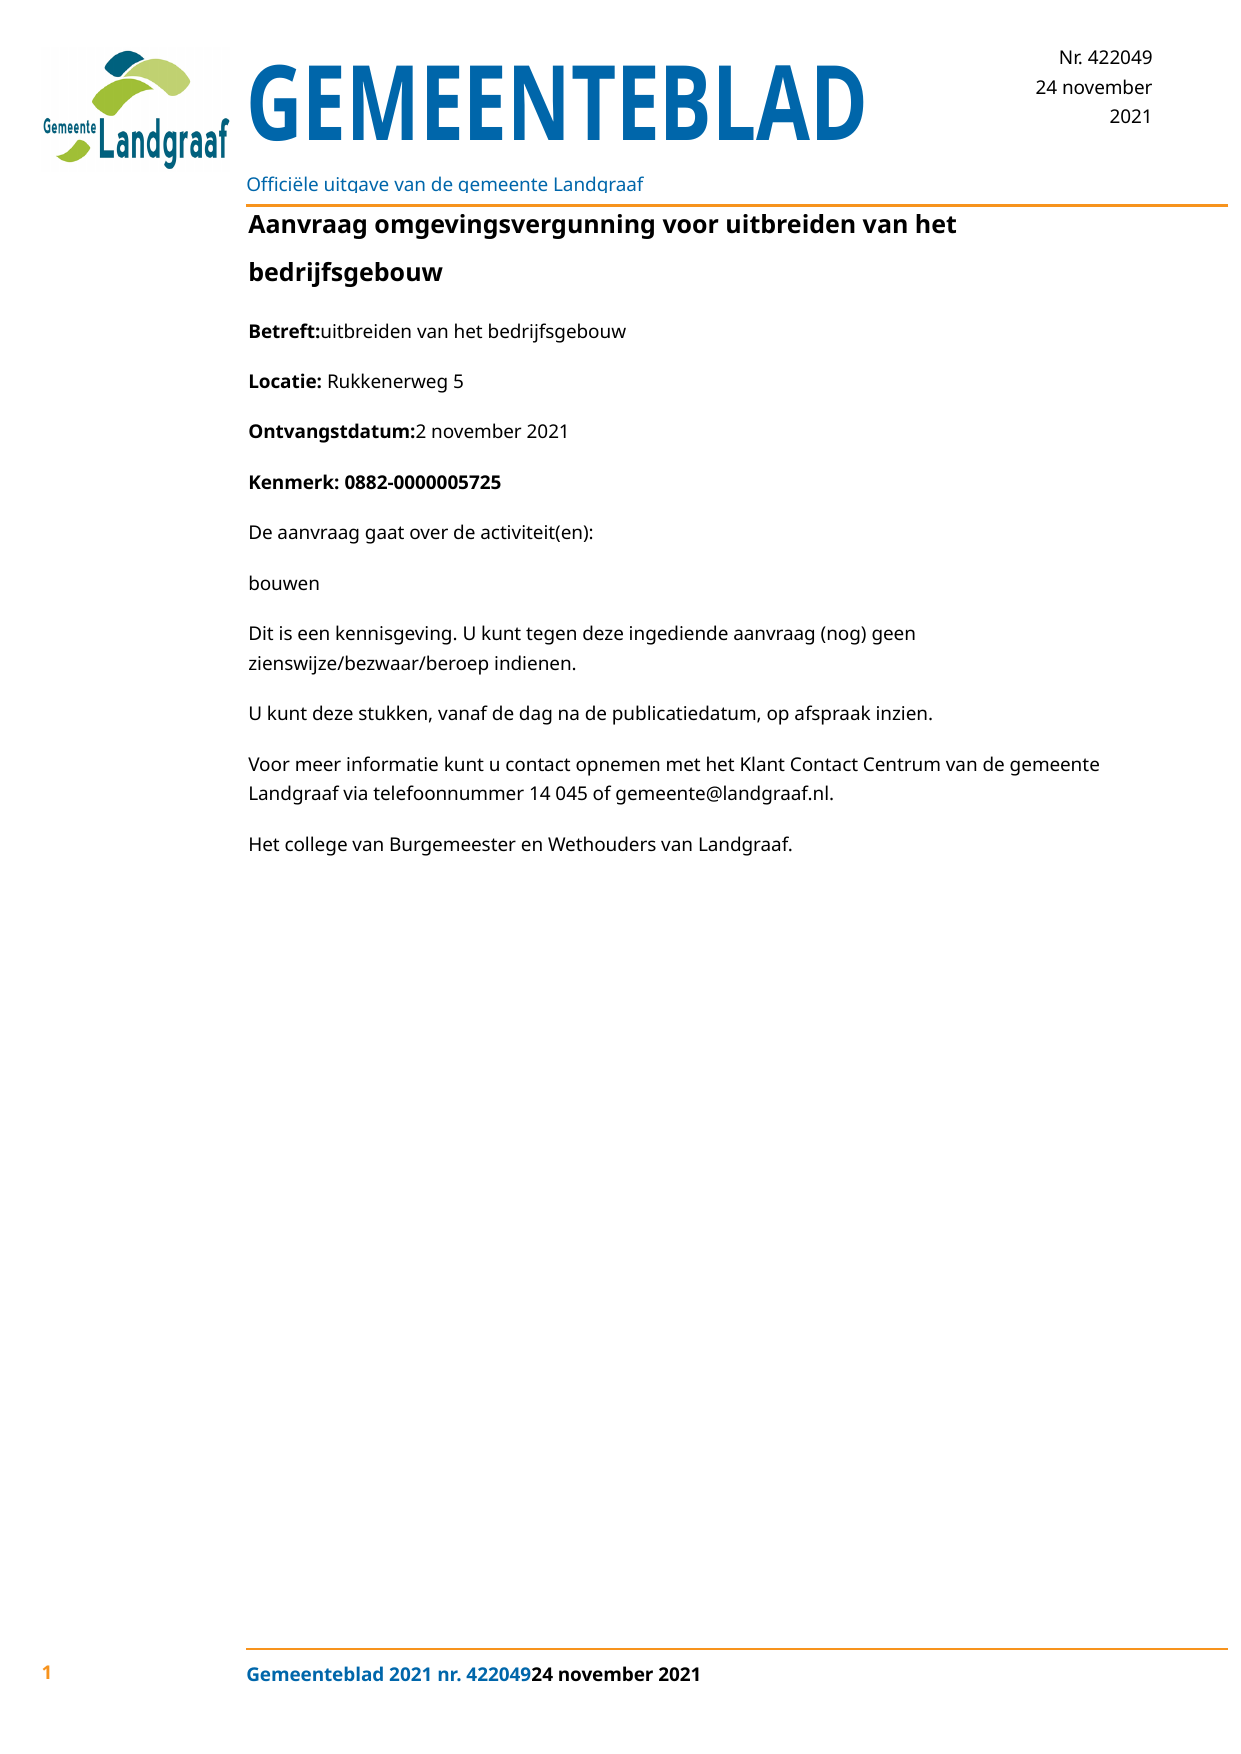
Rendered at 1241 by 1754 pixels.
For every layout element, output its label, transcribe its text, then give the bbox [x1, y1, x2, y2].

text Kenmerk: 0882-0000005725 [248, 469, 1152, 495]
text Locatie: Rukkenerweg 5 [248, 368, 1152, 394]
picture [41, 47, 231, 172]
text Het college van Burgemeester en Wethouders van Landgraaf. [248, 831, 1152, 857]
text De aanvraag gaat over de activiteit(en): [248, 519, 1152, 545]
text Aanvraag omgevingsvergunning voor uitbreiden van het bedrijfsgebouw [248, 207, 1152, 288]
text Ontvangstdatum:2 november 2021 [248, 419, 1152, 444]
text Dit is een kennisgeving. U kunt tegen deze ingediende aanvraag (nog) geen zienswijze/bezwaar/beroep indienen. [248, 620, 1152, 676]
text U kunt deze stukken, vanaf de dag na de publicatiedatum, op afspraak inzien. [248, 700, 1152, 726]
text Betreft:uitbreiden van het bedrijfsgebouw [248, 318, 1152, 344]
text Voor meer informatie kunt u contact opnemen met het Klant Contact Centrum van de gemeente Landgraaf via telefoonnummer 14 045 of gemeente@landgraaf.nl. [248, 751, 1152, 806]
text bouwen [248, 570, 1152, 596]
